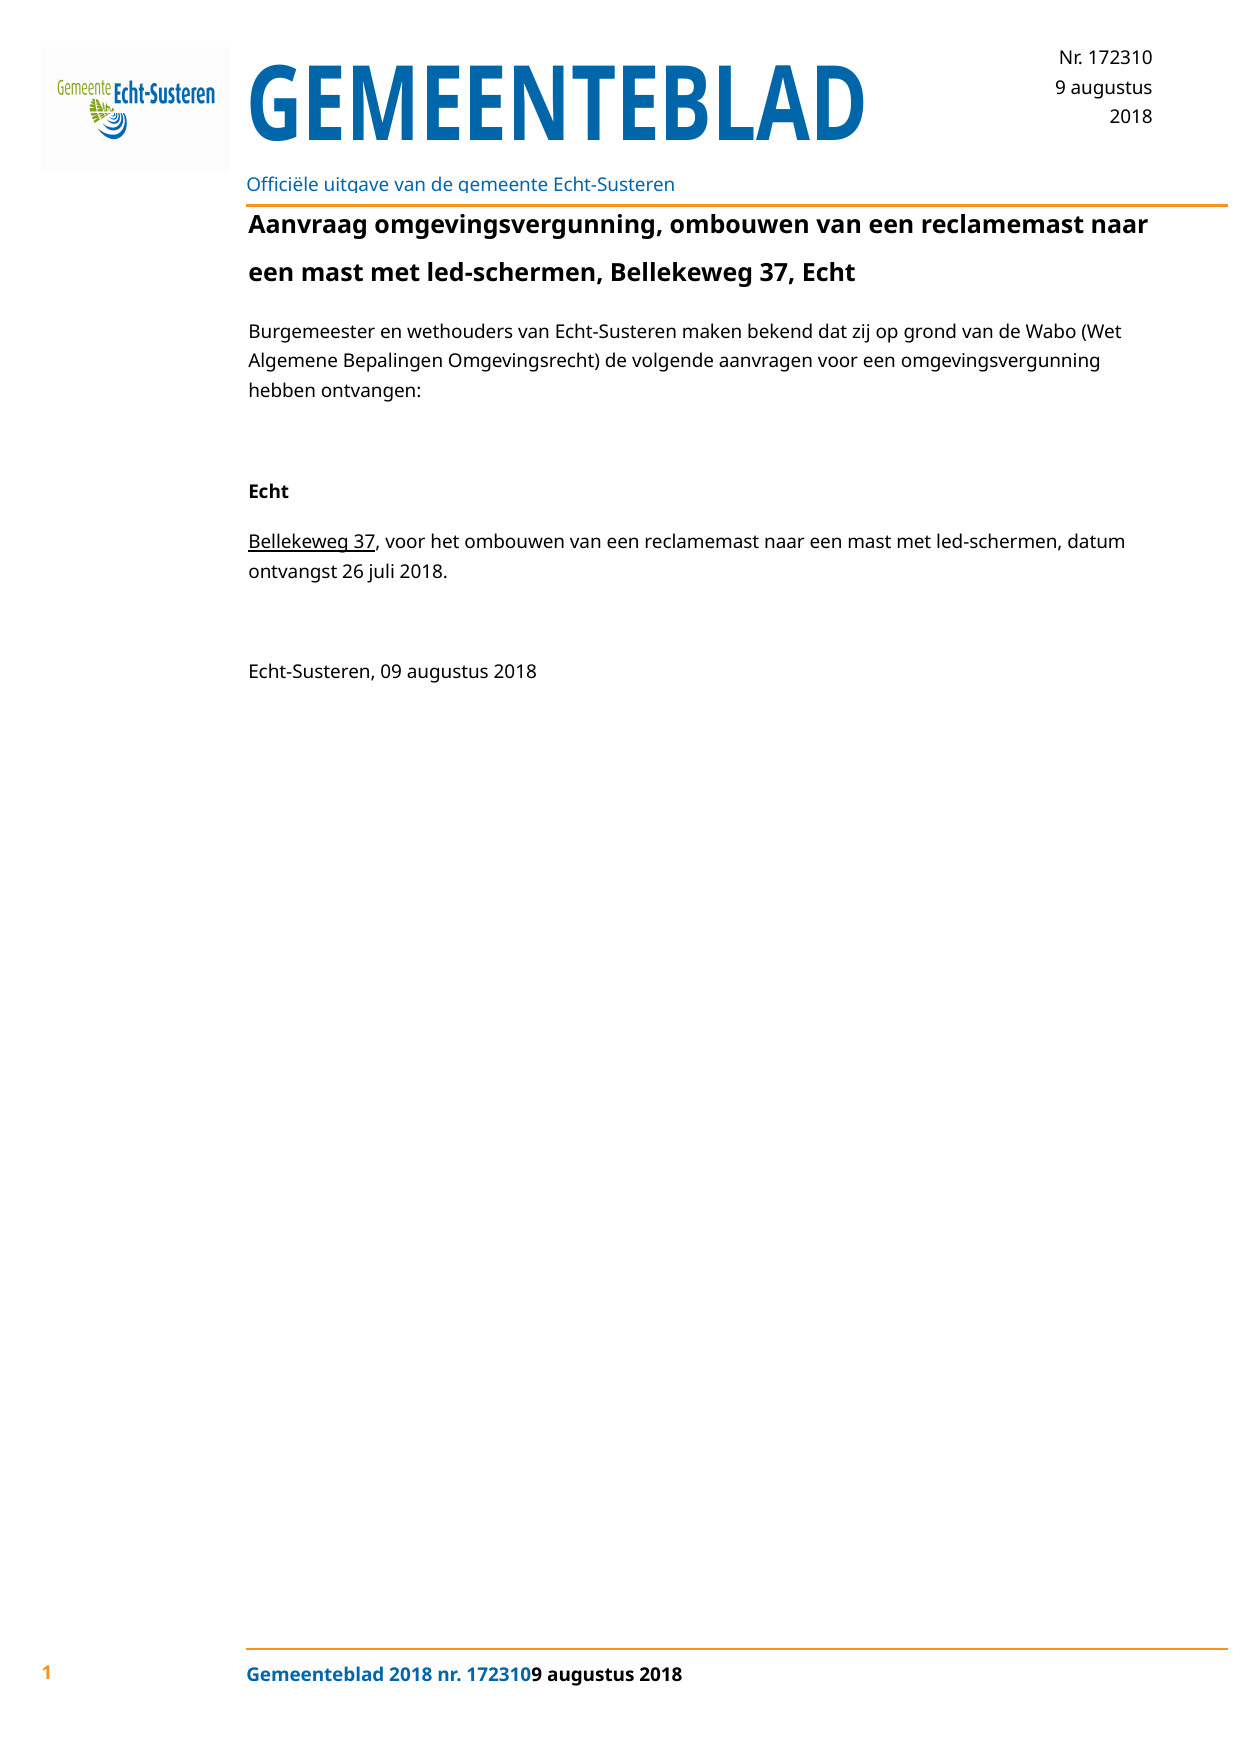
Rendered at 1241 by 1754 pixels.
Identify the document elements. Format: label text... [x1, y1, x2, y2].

text Burgemeester en wethouders van Echt-Susteren maken bekend dat zij op grond van de Wabo (Wet Algemene Bepalingen Omgevingsrecht) de volgende aanvragen voor een omgevingsvergunning hebben ontvangen: [248, 318, 1152, 403]
text Bellekeweg 37, voor het ombouwen van een reclamemast naar een mast met led-schermen, datum ontvangst 26 juli 2018. [248, 528, 1152, 584]
text Echt [248, 478, 1152, 504]
text Echt-Susteren, 09 augustus 2018 [248, 659, 1152, 684]
text Aanvraag omgevingsvergunning, ombouwen van een reclamemast naar een mast met led-schermen, Bellekeweg 37, Echt [248, 207, 1152, 288]
picture [41, 47, 231, 172]
